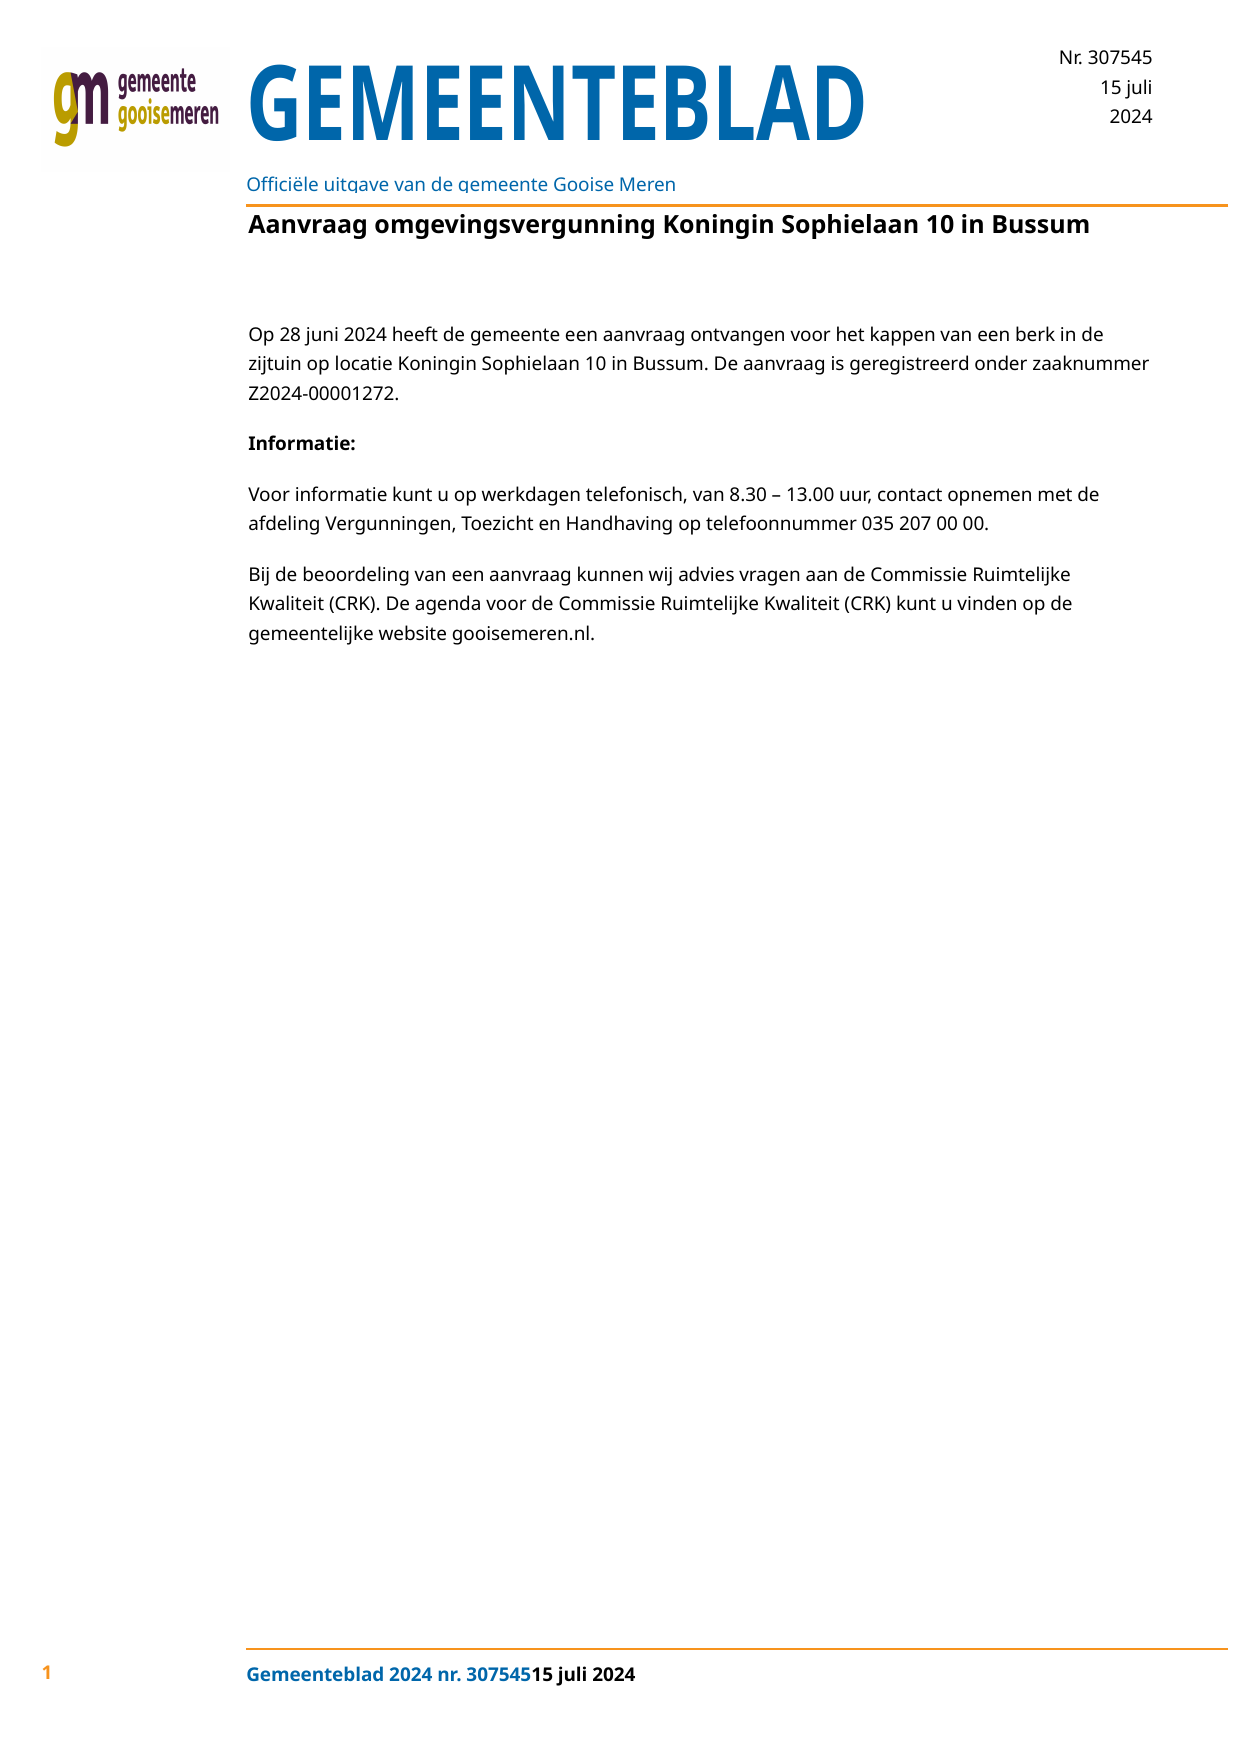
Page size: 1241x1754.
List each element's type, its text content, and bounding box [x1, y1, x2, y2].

text Op 28 juni 2024 heeft de gemeente een aanvraag ontvangen voor het kappen van een berk in de zijtuin op locatie Koningin Sophielaan 10 in Bussum. De aanvraag is geregistreerd onder zaaknummer Z2024-00001272. [248, 321, 1152, 406]
text Voor informatie kunt u op werkdagen telefonisch, van 8.30 – 13.00 uur, contact opnemen met de afdeling Vergunningen, Toezicht en Handhaving op telefoonnummer 035 207 00 00. [248, 481, 1152, 536]
picture [41, 47, 231, 172]
text Informatie: [248, 430, 1152, 456]
text Bij de beoordeling van een aanvraag kunnen wij advies vragen aan de Commissie Ruimtelijke Kwaliteit (CRK). De agenda voor de Commissie Ruimtelijke Kwaliteit (CRK) kunt u vinden op de gemeentelijke website gooisemeren.nl. [248, 561, 1152, 646]
text Aanvraag omgevingsvergunning Koningin Sophielaan 10 in Bussum [248, 207, 1152, 241]
